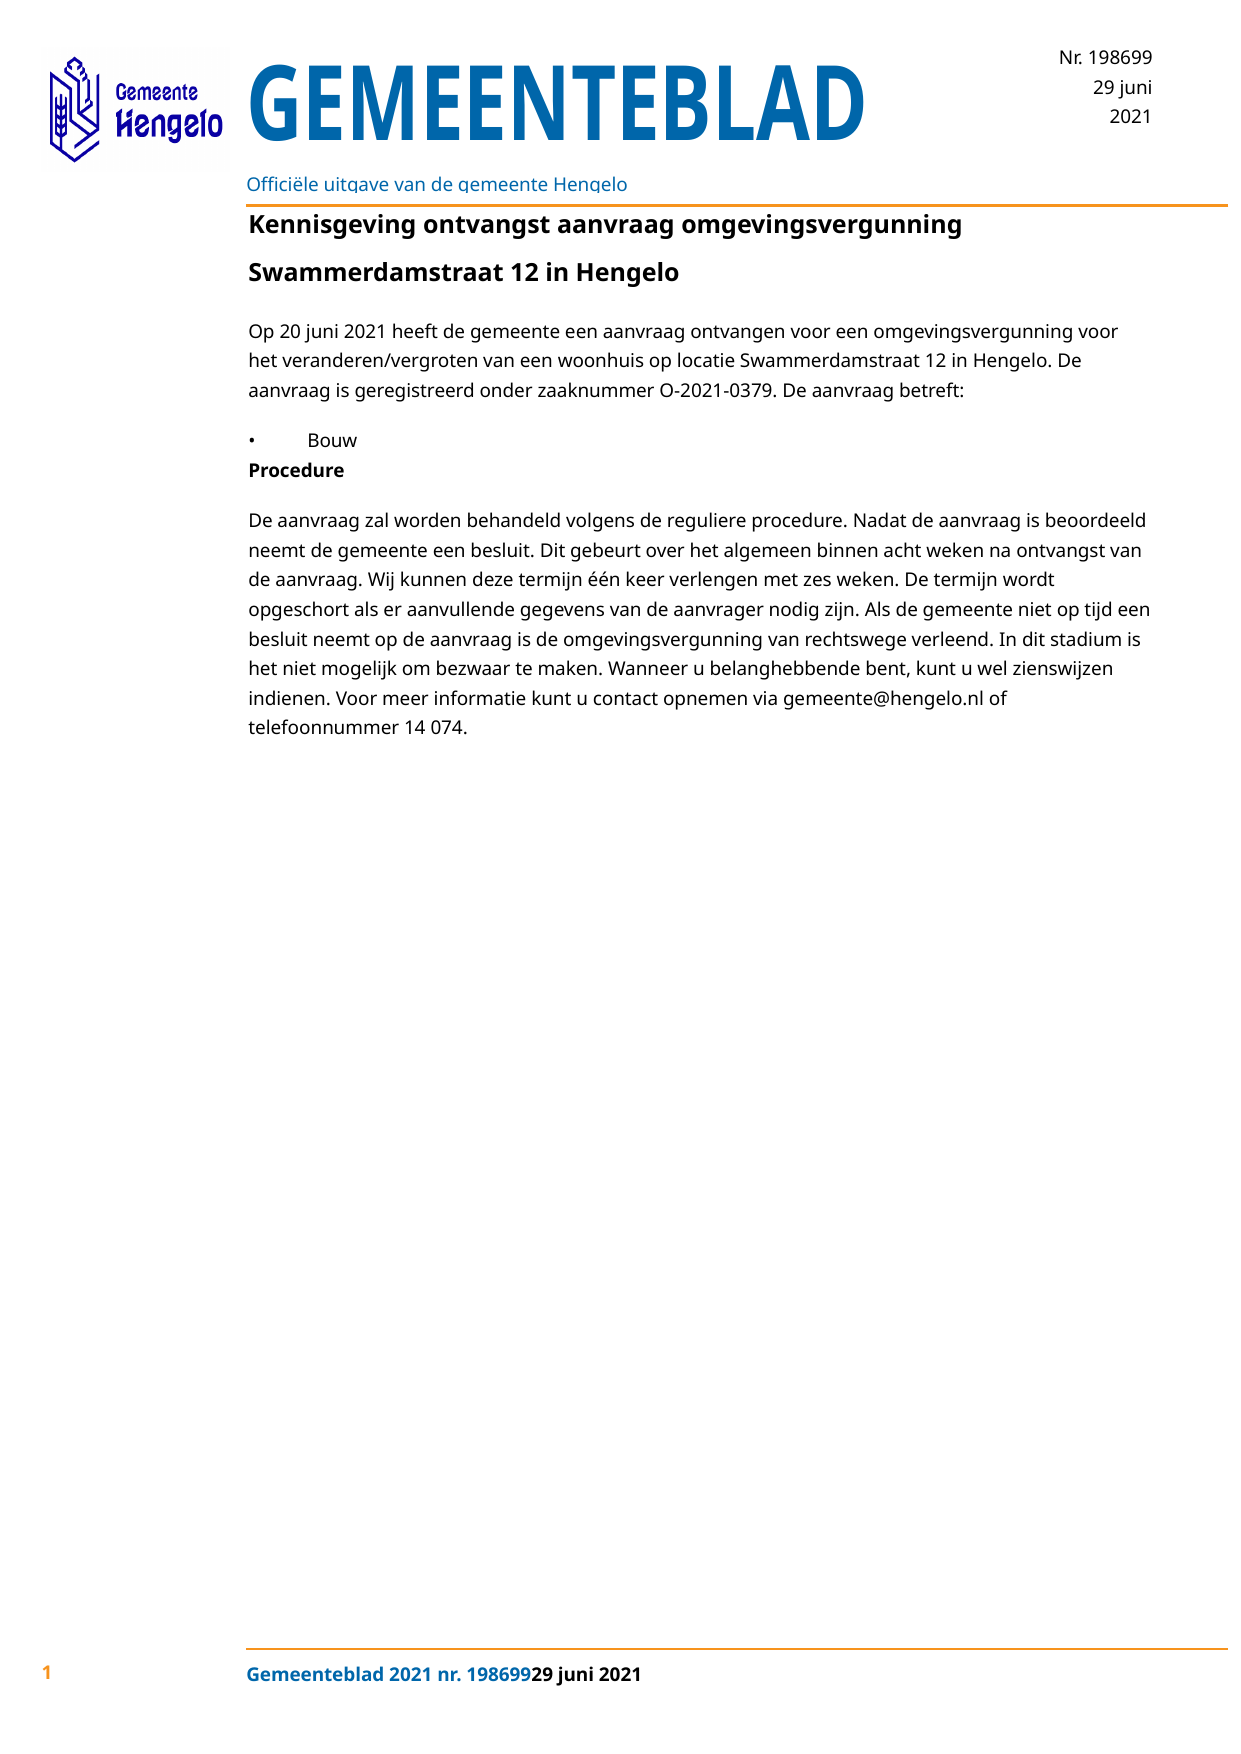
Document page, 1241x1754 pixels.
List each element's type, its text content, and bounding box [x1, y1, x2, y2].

text De aanvraag zal worden behandeld volgens de reguliere procedure. Nadat de aanvraag is beoordeeld neemt de gemeente een besluit. Dit gebeurt over het algemeen binnen acht weken na ontvangst van de aanvraag. Wij kunnen deze termijn één keer verlengen met zes weken. De termijn wordt opgeschort als er aanvullende gegevens van de aanvrager nodig zijn. Als de gemeente niet op tijd een besluit neemt op de aanvraag is de omgevingsvergunning van rechtswege verleend. In dit stadium is het niet mogelijk om bezwaar te maken. Wanneer u belanghebbende bent, kunt u wel zienswijzen indienen. Voor meer informatie kunt u contact opnemen via gemeente@hengelo.nl of telefoonnummer 14 074. [248, 507, 1152, 740]
list Bouw [248, 427, 1152, 453]
text Op 20 juni 2021 heeft de gemeente een aanvraag ontvangen voor een omgevingsvergunning voor het veranderen/vergroten van een woonhuis op locatie Swammerdamstraat 12 in Hengelo. De aanvraag is geregistreerd onder zaaknummer O-2021-0379. De aanvraag betreft: [248, 318, 1152, 403]
picture [41, 47, 231, 172]
text Procedure [248, 457, 1152, 483]
text Kennisgeving ontvangst aanvraag omgevingsvergunning Swammerdamstraat 12 in Hengelo [248, 207, 1152, 288]
